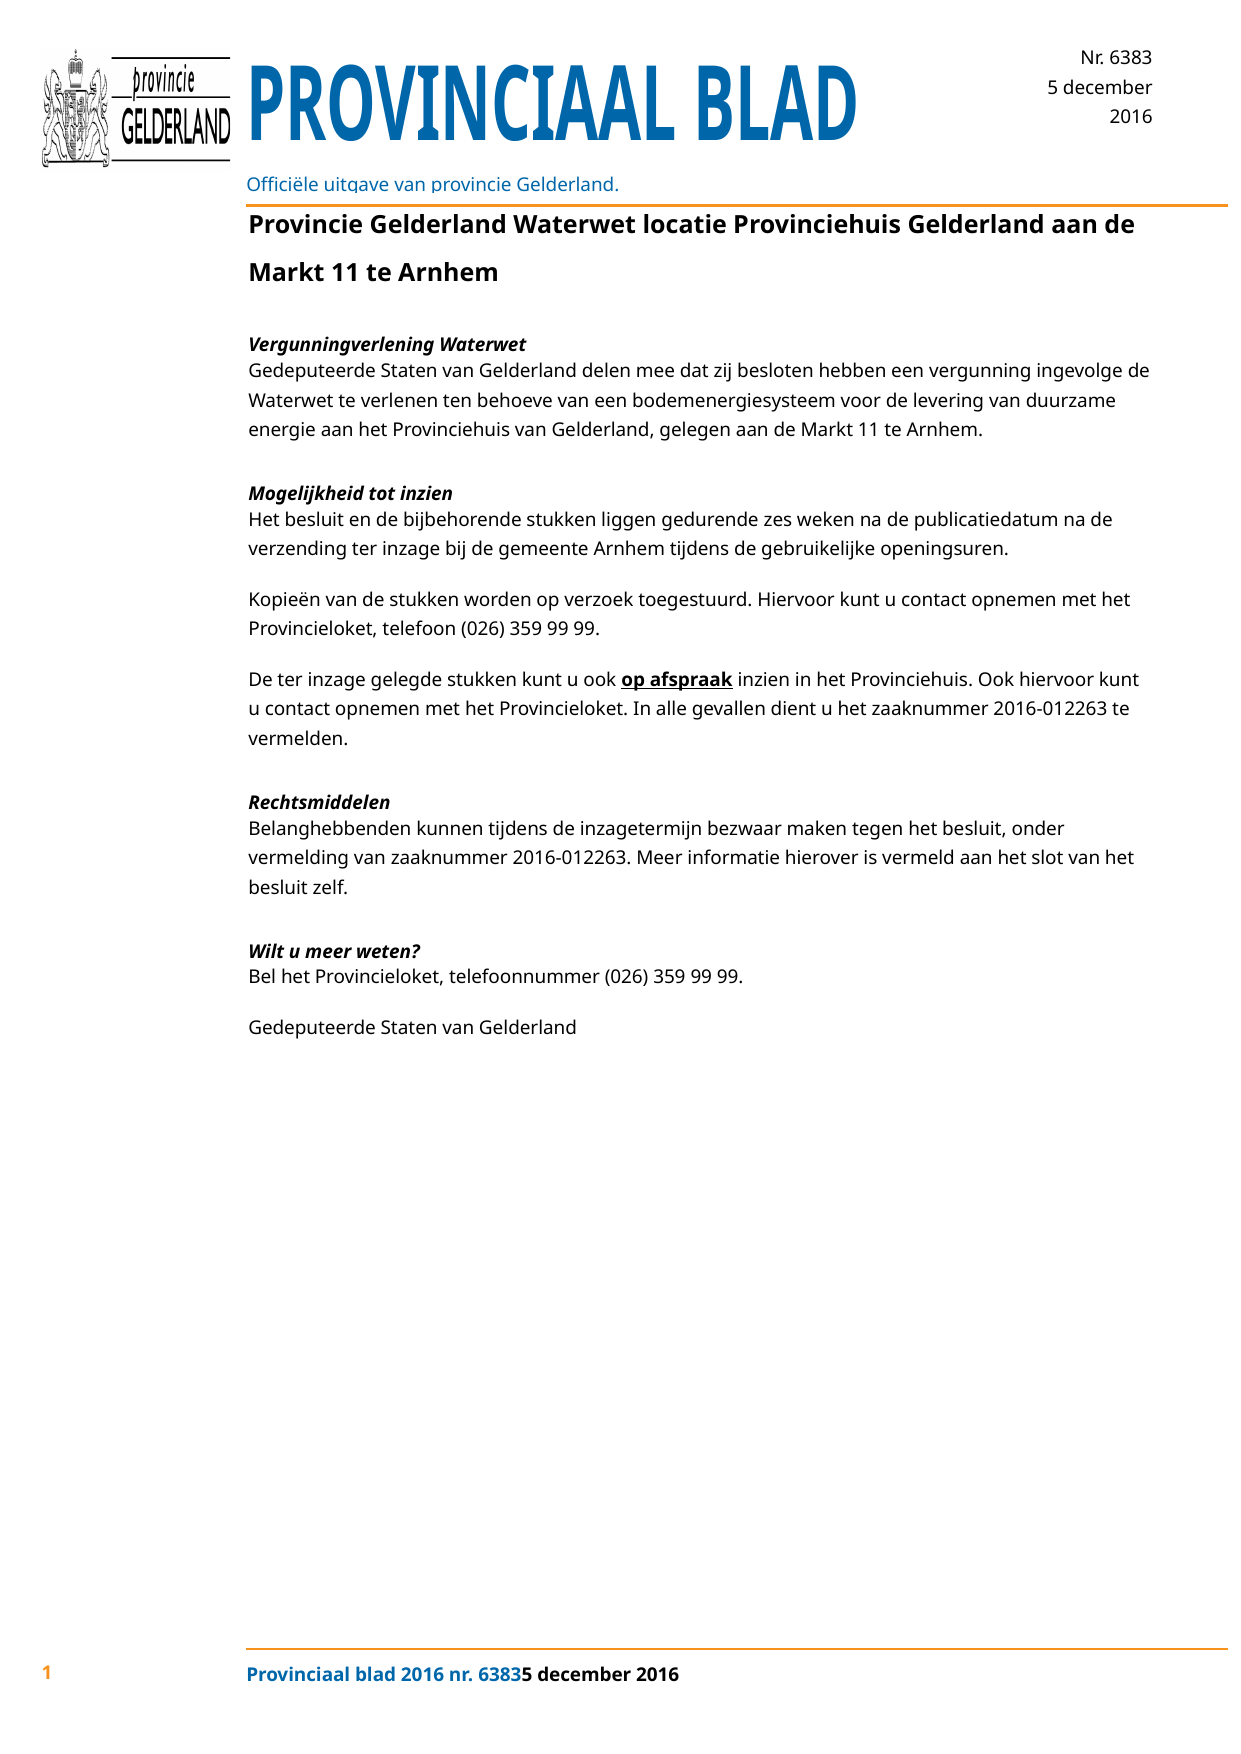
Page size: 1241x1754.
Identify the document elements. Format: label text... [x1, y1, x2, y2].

picture [41, 47, 231, 172]
text Gedeputeerde Staten van Gelderland delen mee dat zij besloten hebben een vergunning ingevolge de Waterwet te verlenen ten behoeve van een bodemenergiesysteem voor de levering van duurzame energie aan het Provinciehuis van Gelderland, gelegen aan de Markt 11 te Arnhem. [248, 357, 1152, 442]
text Wilt u meer weten? [248, 938, 1152, 964]
text Het besluit en de bijbehorende stukken liggen gedurende zes weken na de publicatiedatum na de verzending ter inzage bij de gemeente Arnhem tijdens de gebruikelijke openingsuren. [248, 506, 1152, 561]
text Bel het Provincieloket, telefoonnummer (026) 359 99 99. [248, 964, 1152, 989]
text Rechtsmiddelen [248, 789, 1152, 815]
text Mogelijkheid tot inzien [248, 480, 1152, 506]
text Vergunningverlening Waterwet [248, 331, 1152, 357]
text Gedeputeerde Staten van Gelderland [248, 1014, 1152, 1040]
text Belanghebbenden kunnen tijdens de inzagetermijn bezwaar maken tegen het besluit, onder vermelding van zaaknummer 2016-012263. Meer informatie hierover is vermeld aan het slot van het besluit zelf. [248, 815, 1152, 900]
text De ter inzage gelegde stukken kunt u ook op afspraak inzien in het Provinciehuis. Ook hiervoor kunt u contact opnemen met het Provincieloket. In alle gevallen dient u het zaaknummer 2016-012263 te vermelden. [248, 666, 1152, 751]
text Kopieën van de stukken worden op verzoek toegestuurd. Hiervoor kunt u contact opnemen met het Provincieloket, telefoon (026) 359 99 99. [248, 586, 1152, 641]
text Provincie Gelderland Waterwet locatie Provinciehuis Gelderland aan de Markt 11 te Arnhem [248, 207, 1152, 288]
